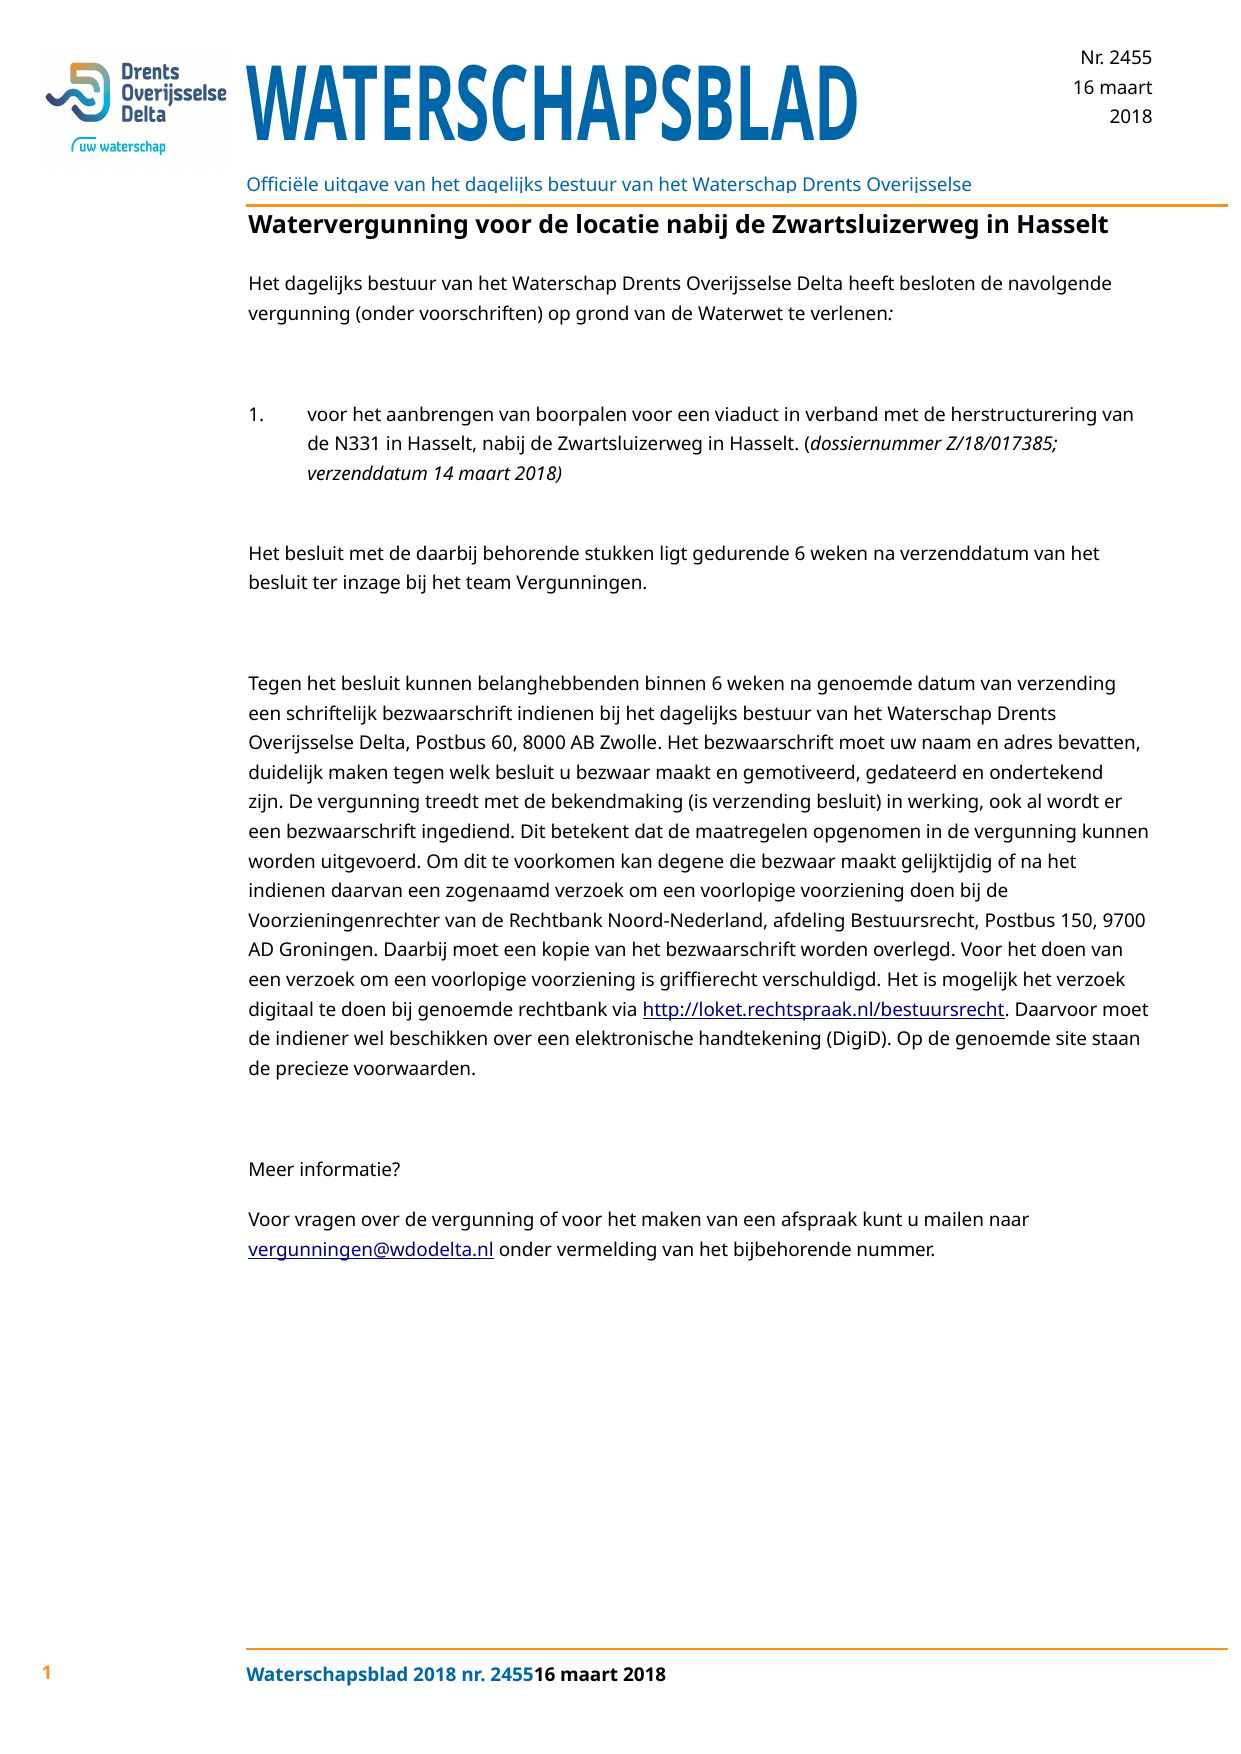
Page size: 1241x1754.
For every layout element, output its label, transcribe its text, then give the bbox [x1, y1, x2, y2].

text Het dagelijks bestuur van het Waterschap Drents Overijsselse Delta heeft besloten de navolgende vergunning (onder voorschriften) op grond van de Waterwet te verlenen: [248, 270, 1152, 326]
text Meer informatie? [248, 1156, 1152, 1181]
list voor het aanbrengen van boorpalen voor een viaduct in verband met de herstructurering van de N331 in Hasselt, nabij de Zwartsluizerweg in Hasselt. (dossiernummer Z/18/017385; verzenddatum 14 maart 2018) [248, 401, 1152, 486]
text Tegen het besluit kunnen belanghebbenden binnen 6 weken na genoemde datum van verzending een schriftelijk bezwaarschrift indienen bij het dagelijks bestuur van het Waterschap Drents Overijsselse Delta, Postbus 60, 8000 AB Zwolle. Het bezwaarschrift moet uw naam en adres bevatten, duidelijk maken tegen welk besluit u bezwaar maakt en gemotiveerd, gedateerd en ondertekend zijn. De vergunning treedt met de bekendmaking (is verzending besluit) in werking, ook al wordt er een bezwaarschrift ingediend. Dit betekent dat de maatregelen opgenomen in de vergunning kunnen worden uitgevoerd. Om dit te voorkomen kan degene die bezwaar maakt gelijktijdig of na het indienen daarvan een zogenaamd verzoek om een voorlopige voorziening doen bij de Voorzieningenrechter van de Rechtbank Noord-Nederland, afdeling Bestuursrecht, Postbus 150, 9700 AD Groningen. Daarbij moet een kopie van het bezwaarschrift worden overlegd. Voor het doen van een verzoek om een voorlopige voorziening is griffierecht verschuldigd. Het is mogelijk het verzoek digitaal te doen bij genoemde rechtbank via http://loket.rechtspraak.nl/bestuursrecht. Daarvoor moet de indiener wel beschikken over een elektronische handtekening (DigiD). Op de genoemde site staan de precieze voorwaarden. [248, 670, 1152, 1081]
text Watervergunning voor de locatie nabij de Zwartsluizerweg in Hasselt [248, 207, 1152, 241]
text Voor vragen over de vergunning of voor het maken van een afspraak kunt u mailen naar vergunningen@wdodelta.nl onder vermelding van het bijbehorende nummer. [248, 1206, 1152, 1261]
text Het besluit met de daarbij behorende stukken ligt gedurende 6 weken na verzenddatum van het besluit ter inzage bij het team Vergunningen. [248, 540, 1152, 595]
picture [41, 47, 231, 172]
